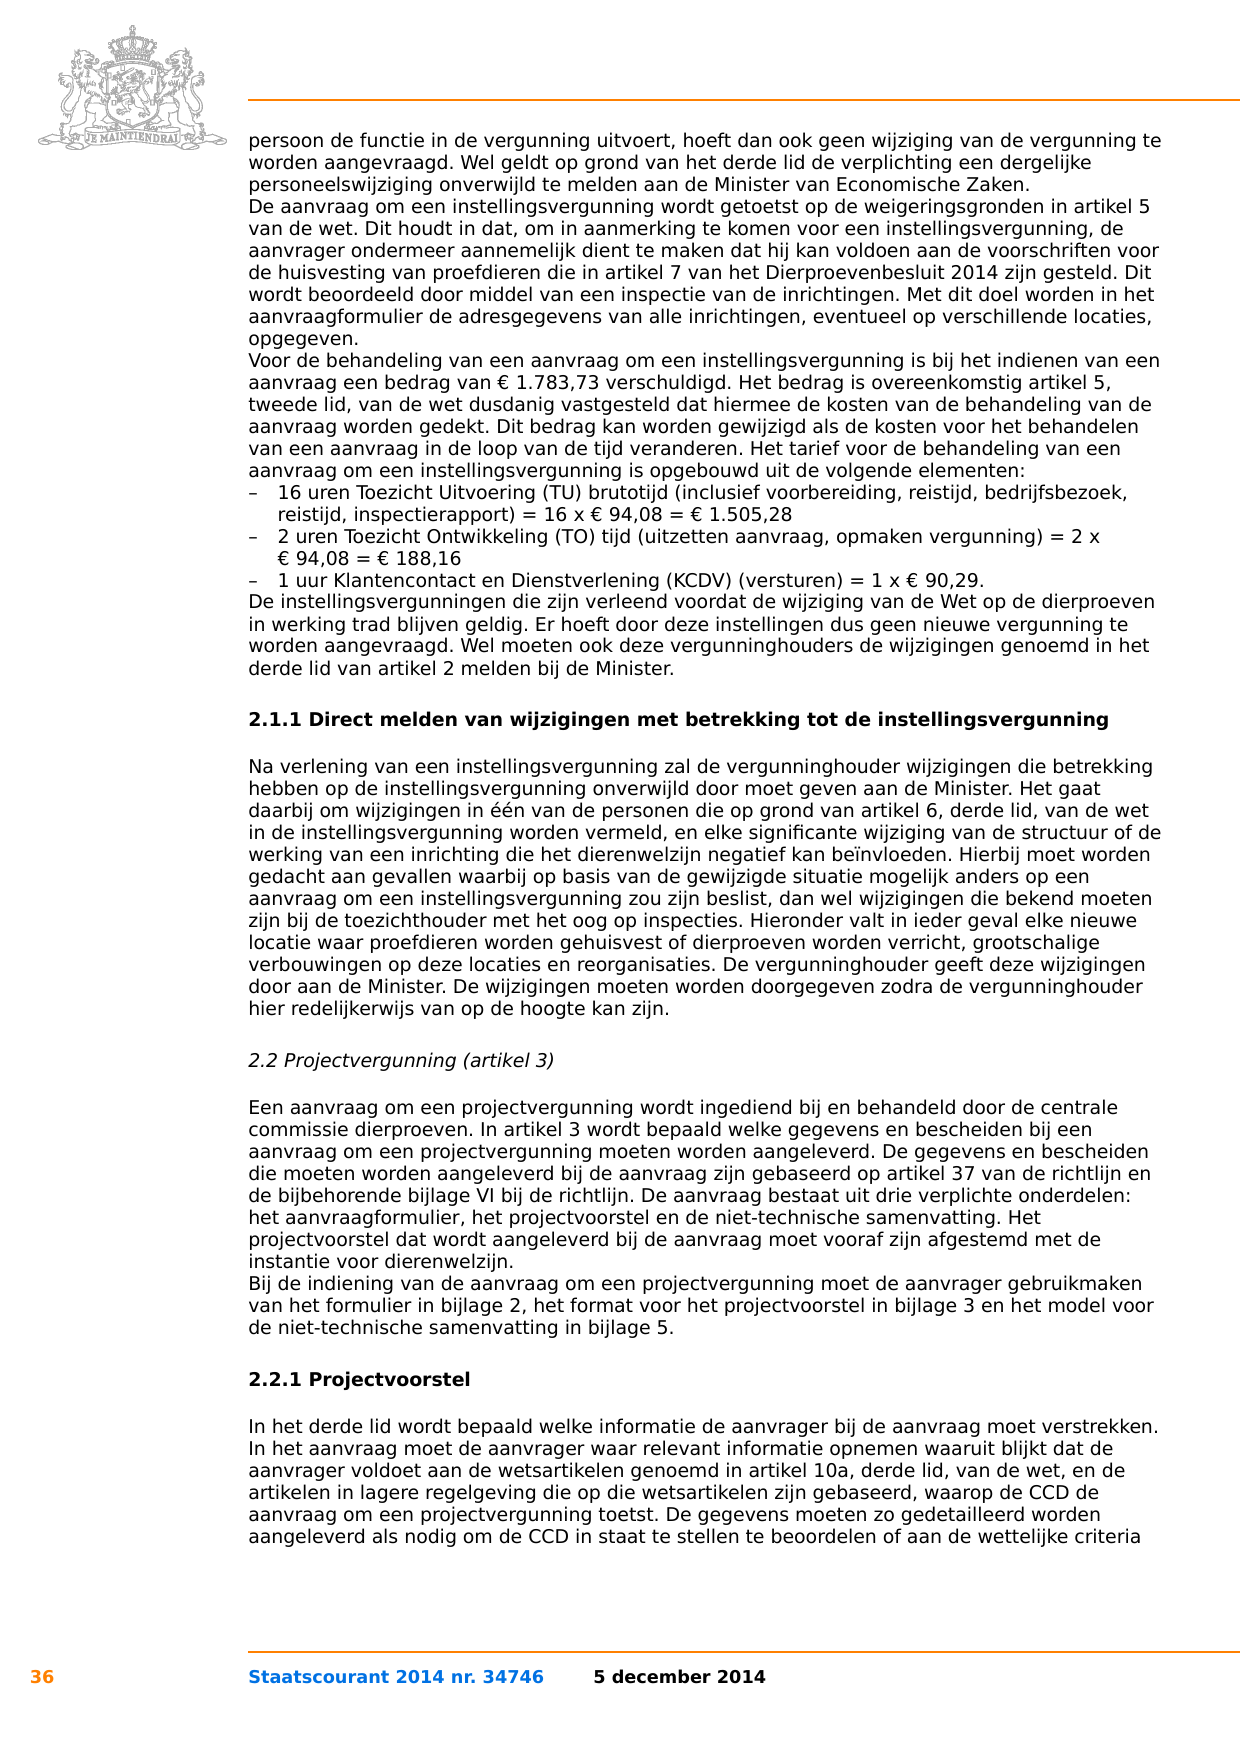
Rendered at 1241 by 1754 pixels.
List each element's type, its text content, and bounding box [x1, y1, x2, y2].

subtitle 2.1.1 Direct melden van wijzigingen met betrekking tot de instellingsvergunning [248, 709, 1163, 731]
picture [38, 25, 227, 150]
text persoon de functie in de vergunning uitvoert, hoeft dan ook geen wijziging van de vergunning te worden aangevraagd. Wel geldt op grond van het derde lid de verplichting een dergelijke personeelswijziging onverwijld te melden aan de Minister van Economische Zaken. [248, 130, 1163, 196]
text Bij de indiening van de aanvraag om een projectvergunning moet de aanvrager gebruikmaken van het formulier in bijlage 2, het format voor het projectvoorstel in bijlage 3 en het model voor de niet-technische samenvatting in bijlage 5. [248, 1273, 1163, 1339]
text Na verlening van een instellingsvergunning zal de vergunninghouder wijzigingen die betrekking hebben op de instellingsvergunning onverwijld door moet geven aan de Minister. Het gaat daarbij om wijzigingen in één van de personen die op grond van artikel 6, derde lid, van de wet in de instellingsvergunning worden vermeld, en elke significante wijziging van de structuur of de werking van een inrichting die het dierenwelzijn negatief kan beïnvloeden. Hierbij moet worden gedacht aan gevallen waarbij op basis van de gewijzigde situatie mogelijk anders op een aanvraag om een instellingsvergunning zou zijn beslist, dan wel wijzigingen die bekend moeten zijn bij de toezichthouder met het oog op inspecties. Hieronder valt in ieder geval elke nieuwe locatie waar proefdieren worden gehuisvest of dierproeven worden verricht, grootschalige verbouwingen op deze locaties en reorganisaties. De vergunninghouder geeft deze wijzigingen door aan de Minister. De wijzigingen moeten worden doorgegeven zodra de vergunninghouder hier redelijkerwijs van op de hoogte kan zijn. [248, 756, 1163, 1020]
text De aanvraag om een instellingsvergunning wordt getoetst op de weigeringsgronden in artikel 5 van de wet. Dit houdt in dat, om in aanmerking te komen voor een instellingsvergunning, de aanvrager ondermeer aannemelijk dient te maken dat hij kan voldoen aan de voorschriften voor de huisvesting van proefdieren die in artikel 7 van het Dierproevenbesluit 2014 zijn gesteld. Dit wordt beoordeeld door middel van een inspectie van de inrichtingen. Met dit doel worden in het aanvraagformulier de adresgegevens van alle inrichtingen, eventueel op verschillende locaties, opgegeven. [248, 196, 1163, 350]
text – 2 uren Toezicht Ontwikkeling (TO) tijd (uitzetten aanvraag, opmaken vergunning) = 2 x € 94,08 = € 188,16 [248, 526, 1163, 569]
text Voor de behandeling van een aanvraag om een instellingsvergunning is bij het indienen van een aanvraag een bedrag van € 1.783,73 verschuldigd. Het bedrag is overeenkomstig artikel 5, tweede lid, van de wet dusdanig vastgesteld dat hiermee de kosten van de behandeling van de aanvraag worden gedekt. Dit bedrag kan worden gewijzigd als de kosten voor het behandelen van een aanvraag in de loop van de tijd veranderen. Het tarief voor de behandeling van een aanvraag om een instellingsvergunning is opgebouwd uit de volgende elementen: [248, 350, 1163, 482]
text Een aanvraag om een projectvergunning wordt ingediend bij en behandeld door de centrale commissie dierproeven. In artikel 3 wordt bepaald welke gegevens en bescheiden bij een aanvraag om een projectvergunning moeten worden aangeleverd. De gegevens en bescheiden die moeten worden aangeleverd bij de aanvraag zijn gebaseerd op artikel 37 van de richtlijn en de bijbehorende bijlage VI bij de richtlijn. De aanvraag bestaat uit drie verplichte onderdelen: het aanvraagformulier, het projectvoorstel en de niet-technische samenvatting. Het projectvoorstel dat wordt aangeleverd bij de aanvraag moet vooraf zijn afgestemd met de instantie voor dierenwelzijn. [248, 1097, 1163, 1273]
subtitle 2.2.1 Projectvoorstel [248, 1369, 1163, 1391]
subtitle 2.2 Projectvergunning (artikel 3) [248, 1050, 1163, 1072]
text – 16 uren Toezicht Uitvoering (TU) brutotijd (inclusief voorbereiding, reistijd, bedrijfsbezoek, reistijd, inspectierapport) = 16 x € 94,08 = € 1.505,28 [248, 482, 1163, 526]
text In het derde lid wordt bepaald welke informatie de aanvrager bij de aanvraag moet verstrekken. In het aanvraag moet de aanvrager waar relevant informatie opnemen waaruit blijkt dat de aanvrager voldoet aan de wetsartikelen genoemd in artikel 10a, derde lid, van de wet, en de artikelen in lagere regelgeving die op die wetsartikelen zijn gebaseerd, waarop de CCD de aanvraag om een projectvergunning toetst. De gegevens moeten zo gedetailleerd worden aangeleverd als nodig om de CCD in staat te stellen te beoordelen of aan de wettelijke criteria [248, 1416, 1163, 1548]
text De instellingsvergunningen die zijn verleend voordat de wijziging van de Wet op de dierproeven in werking trad blijven geldig. Er hoeft door deze instellingen dus geen nieuwe vergunning te worden aangevraagd. Wel moeten ook deze vergunninghouders de wijzigingen genoemd in het derde lid van artikel 2 melden bij de Minister. [248, 591, 1163, 679]
text – 1 uur Klantencontact en Dienstverlening (KCDV) (versturen) = 1 x € 90,29. [248, 569, 1163, 591]
